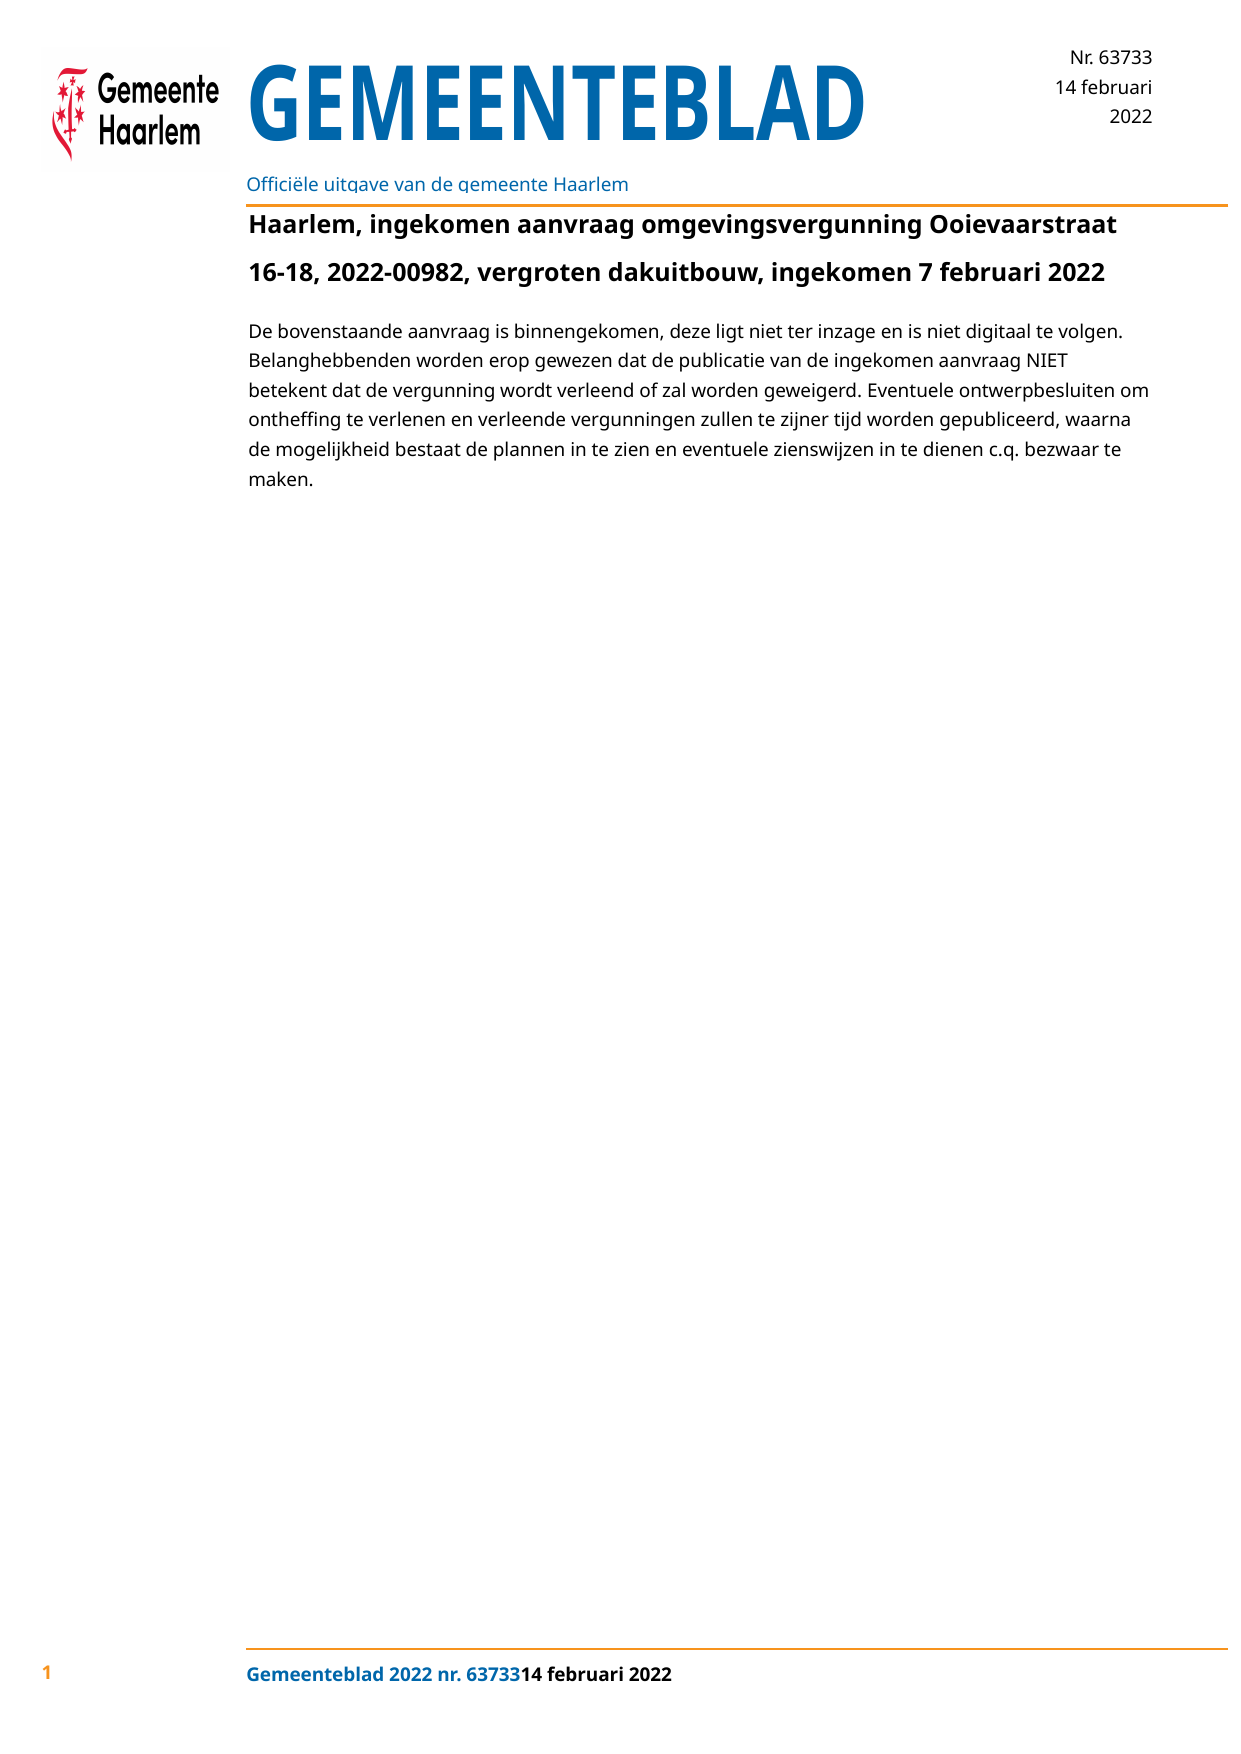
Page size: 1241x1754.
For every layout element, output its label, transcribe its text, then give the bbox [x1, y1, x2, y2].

picture [41, 47, 231, 172]
text Haarlem, ingekomen aanvraag omgevingsvergunning Ooievaarstraat 16-18, 2022-00982, vergroten dakuitbouw, ingekomen 7 februari 2022 [248, 207, 1152, 288]
text De bovenstaande aanvraag is binnengekomen, deze ligt niet ter inzage en is niet digitaal te volgen. Belanghebbenden worden erop gewezen dat de publicatie van de ingekomen aanvraag NIET betekent dat de vergunning wordt verleend of zal worden geweigerd. Eventuele ontwerpbesluiten om ontheffing te verlenen en verleende vergunningen zullen te zijner tijd worden gepubliceerd, waarna de mogelijkheid bestaat de plannen in te zien en eventuele zienswijzen in te dienen c.q. bezwaar te maken. [248, 318, 1152, 492]
